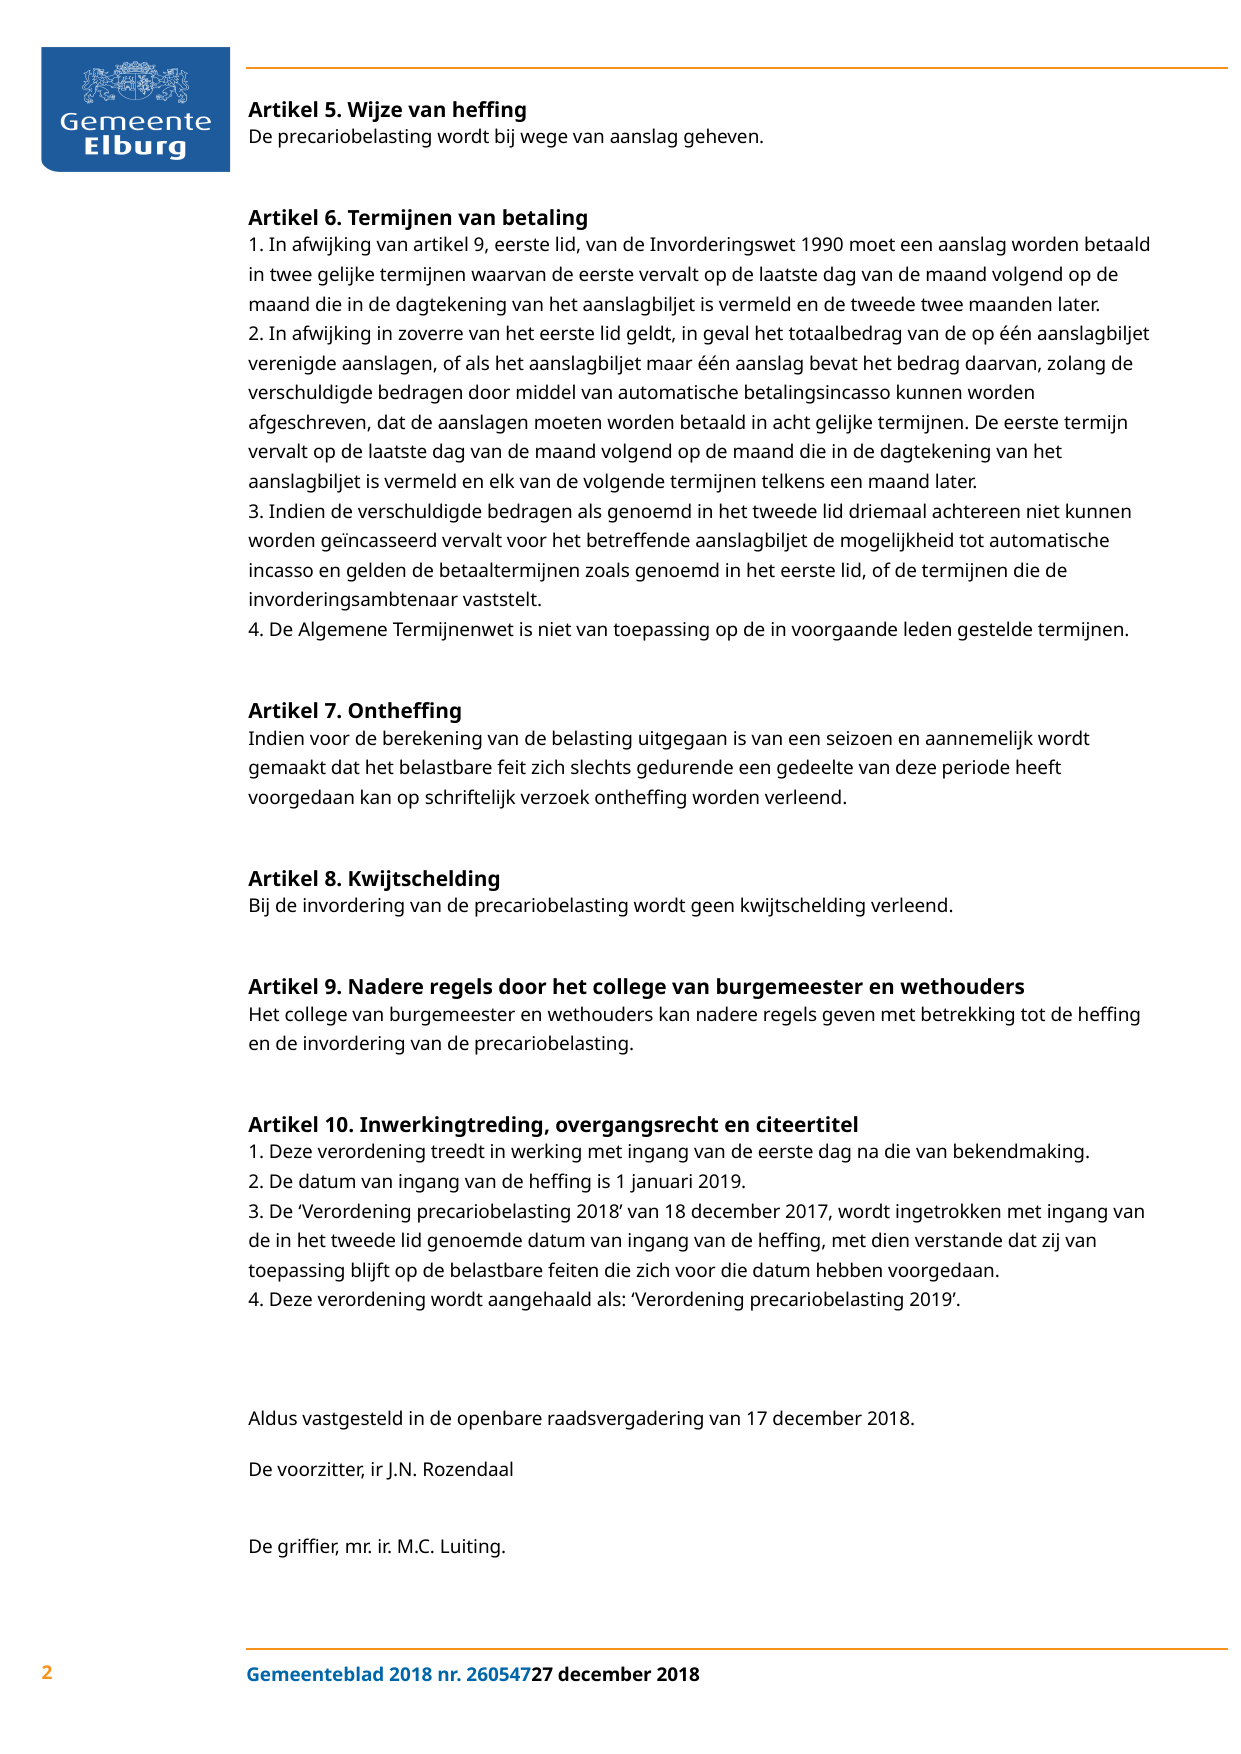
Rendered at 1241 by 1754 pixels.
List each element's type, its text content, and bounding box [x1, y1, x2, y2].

text Artikel 7. Ontheffing [248, 696, 1152, 725]
text 1. In afwijking van artikel 9, eerste lid, van de Invorderingswet 1990 moet een aanslag worden betaald in twee gelijke termijnen waarvan de eerste vervalt op de laatste dag van de maand volgend op de maand die in de dagtekening van het aanslagbiljet is vermeld en de tweede twee maanden later. [248, 232, 1152, 317]
text Artikel 10. Inwerkingtreding, overgangsrecht en citeertitel [248, 1110, 1152, 1139]
text Aldus vastgesteld in de openbare raadsvergadering van 17 december 2018. [248, 1405, 1152, 1431]
text 2. In afwijking in zoverre van het eerste lid geldt, in geval het totaalbedrag van de op één aanslagbiljet verenigde aanslagen, of als het aanslagbiljet maar één aanslag bevat het bedrag daarvan, zolang de verschuldigde bedragen door middel van automatische betalingsincasso kunnen worden afgeschreven, dat de aanslagen moeten worden betaald in acht gelijke termijnen. De eerste termijn vervalt op de laatste dag van de maand volgend op de maand die in de dagtekening van het aanslagbiljet is vermeld en elk van de volgende termijnen telkens een maand later. [248, 320, 1152, 494]
text Artikel 8. Kwijtschelding [248, 864, 1152, 892]
text Artikel 6. Termijnen van betaling [248, 203, 1152, 232]
text De precariobelasting wordt bij wege van aanslag geheven. [248, 123, 1152, 149]
text 2. De datum van ingang van de heffing is 1 januari 2019. [248, 1168, 1152, 1194]
picture [41, 47, 231, 172]
text De voorzitter, ir J.N. Rozendaal [248, 1456, 1152, 1482]
text De griffier, mr. ir. M.C. Luiting. [248, 1534, 1152, 1559]
text Het college van burgemeester en wethouders kan nadere regels geven met betrekking tot de heffing en de invordering van de precariobelasting. [248, 1001, 1152, 1056]
text 4. De Algemene Termijnenwet is niet van toepassing op de in voorgaande leden gestelde termijnen. [248, 616, 1152, 642]
text Indien voor de berekening van de belasting uitgegaan is van een seizoen en aannemelijk wordt gemaakt dat het belastbare feit zich slechts gedurende een gedeelte van deze periode heeft voorgedaan kan op schriftelijk verzoek ontheffing worden verleend. [248, 725, 1152, 809]
text Bij de invordering van de precariobelasting wordt geen kwijtschelding verleend. [248, 892, 1152, 918]
text 4. Deze verordening wordt aangehaald als: ‘Verordening precariobelasting 2019’. [248, 1287, 1152, 1312]
text Artikel 5. Wijze van heffing [248, 95, 1152, 123]
text Artikel 9. Nadere regels door het college van burgemeester en wethouders [248, 972, 1152, 1001]
text 3. Indien de verschuldigde bedragen als genoemd in het tweede lid driemaal achtereen niet kunnen worden geïncasseerd vervalt voor het betreffende aanslagbiljet de mogelijkheid tot automatische incasso en gelden de betaaltermijnen zoals genoemd in het eerste lid, of de termijnen die de invorderingsambtenaar vaststelt. [248, 498, 1152, 612]
text 3. De ‘Verordening precariobelasting 2018’ van 18 december 2017, wordt ingetrokken met ingang van de in het tweede lid genoemde datum van ingang van de heffing, met dien verstande dat zij van toepassing blijft op de belastbare feiten die zich voor die datum hebben voorgedaan. [248, 1198, 1152, 1283]
text 1. Deze verordening treedt in werking met ingang van de eerste dag na die van bekendmaking. [248, 1139, 1152, 1164]
